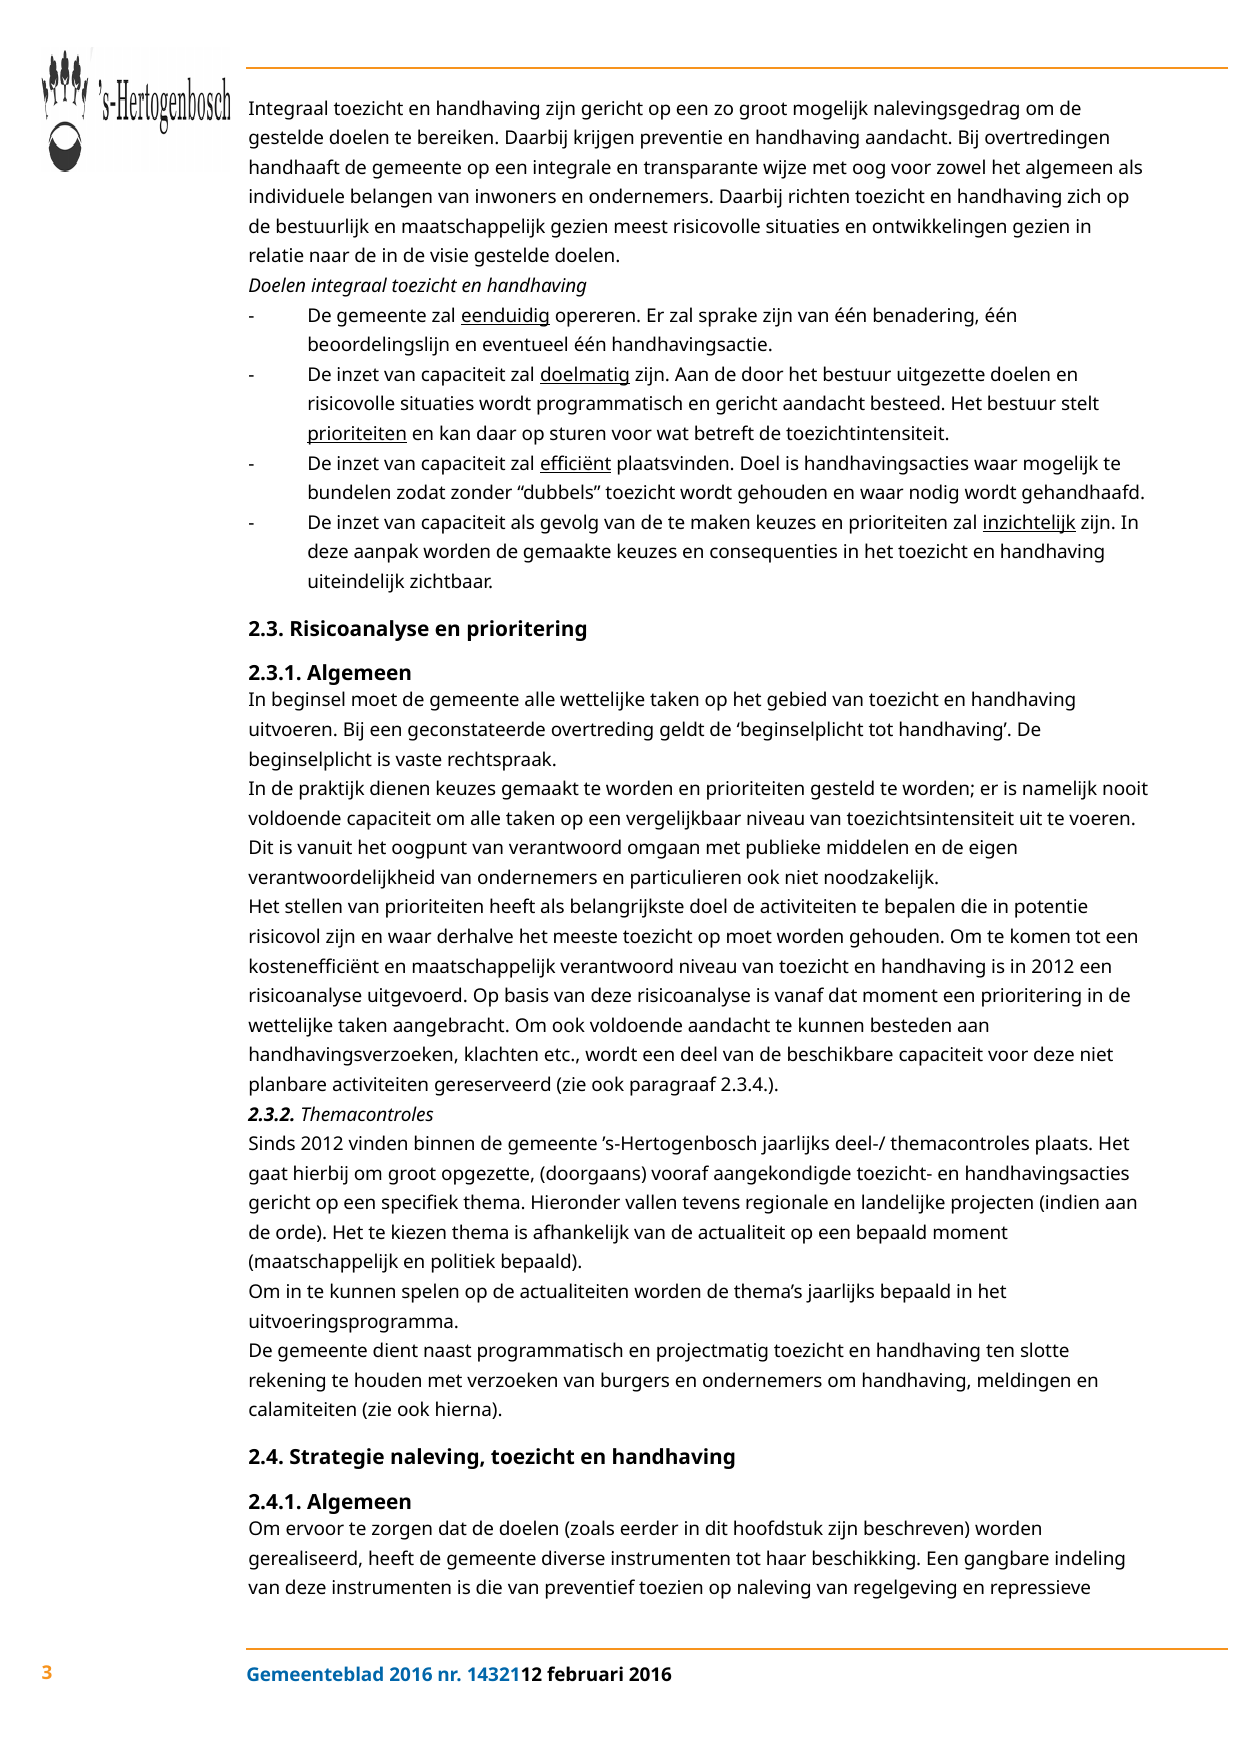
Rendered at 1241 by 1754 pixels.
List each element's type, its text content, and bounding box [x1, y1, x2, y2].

text 2.4. Strategie naleving, toezicht en handhaving [248, 1442, 1152, 1471]
picture [41, 47, 231, 172]
text 2.4.1. Algemeen [248, 1487, 1152, 1515]
text Integraal toezicht en handhaving zijn gericht op een zo groot mogelijk nalevingsgedrag om de gestelde doelen te bereiken. Daarbij krijgen preventie en handhaving aandacht. Bij overtredingen handhaaft de gemeente op een integrale en transparante wijze met oog voor zowel het algemeen als individuele belangen van inwoners en ondernemers. Daarbij richten toezicht en handhaving zich op de bestuurlijk en maatschappelijk gezien meest risicovolle situaties en ontwikkelingen gezien in relatie naar de in de visie gestelde doelen. [248, 95, 1152, 268]
text Om in te kunnen spelen op de actualiteiten worden de thema’s jaarlijks bepaald in het uitvoeringsprogramma. [248, 1278, 1152, 1334]
text 2.3.2. Themacontroles [248, 1101, 1152, 1127]
list De inzet van capaciteit zal doelmatig zijn. Aan de door het bestuur uitgezette doelen en risicovolle situaties wordt programmatisch en gericht aandacht besteed. Het bestuur stelt prioriteiten en kan daar op sturen voor wat betreft de toezichtintensiteit. [248, 361, 1152, 446]
text Sinds 2012 vinden binnen de gemeente ’s-Hertogenbosch jaarlijks deel-/ themacontroles plaats. Het gaat hierbij om groot opgezette, (doorgaans) vooraf aangekondigde toezicht- en handhavingsacties gericht op een specifiek thema. Hieronder vallen tevens regionale en landelijke projecten (indien aan de orde). Het te kiezen thema is afhankelijk van de actualiteit op een bepaald moment (maatschappelijk en politiek bepaald). [248, 1130, 1152, 1274]
text 2.3.1. Algemeen [248, 658, 1152, 687]
text Doelen integraal toezicht en handhaving [248, 272, 1152, 298]
text In beginsel moet de gemeente alle wettelijke taken op het gebied van toezicht en handhaving uitvoeren. Bij een geconstateerde overtreding geldt de ‘beginselplicht tot handhaving’. De beginselplicht is vaste rechtspraak. [248, 687, 1152, 772]
list De inzet van capaciteit als gevolg van de te maken keuzes en prioriteiten zal inzichtelijk zijn. In deze aanpak worden de gemaakte keuzes en consequenties in het toezicht en handhaving uiteindelijk zichtbaar. [248, 509, 1152, 594]
list De inzet van capaciteit zal efficiënt plaatsvinden. Doel is handhavingsacties waar mogelijk te bundelen zodat zonder “dubbels” toezicht wordt gehouden en waar nodig wordt gehandhaafd. [248, 450, 1152, 505]
text Het stellen van prioriteiten heeft als belangrijkste doel de activiteiten te bepalen die in potentie risicovol zijn en waar derhalve het meeste toezicht op moet worden gehouden. Om te komen tot een kostenefficiënt en maatschappelijk verantwoord niveau van toezicht en handhaving is in 2012 een risicoanalyse uitgevoerd. Op basis van deze risicoanalyse is vanaf dat moment een prioritering in de wettelijke taken aangebracht. Om ook voldoende aandacht te kunnen besteden aan handhavingsverzoeken, klachten etc., wordt een deel van de beschikbare capaciteit voor deze niet planbare activiteiten gereserveerd (zie ook paragraaf 2.3.4.). [248, 894, 1152, 1097]
text 2.3. Risicoanalyse en prioritering [248, 614, 1152, 642]
text De gemeente dient naast programmatisch en projectmatig toezicht en handhaving ten slotte rekening te houden met verzoeken van burgers en ondernemers om handhaving, meldingen en calamiteiten (zie ook hierna). [248, 1337, 1152, 1422]
text Om ervoor te zorgen dat de doelen (zoals eerder in dit hoofdstuk zijn beschreven) worden gerealiseerd, heeft de gemeente diverse instrumenten tot haar beschikking. Een gangbare indeling van deze instrumenten is die van preventief toezien op naleving van regelgeving en repressieve [248, 1515, 1152, 1600]
text In de praktijk dienen keuzes gemaakt te worden en prioriteiten gesteld te worden; er is namelijk nooit voldoende capaciteit om alle taken op een vergelijkbaar niveau van toezichtsintensiteit uit te voeren. Dit is vanuit het oogpunt van verantwoord omgaan met publieke middelen en de eigen verantwoordelijkheid van ondernemers en particulieren ook niet noodzakelijk. [248, 775, 1152, 890]
list De gemeente zal eenduidig opereren. Er zal sprake zijn van één benadering, één beoordelingslijn en eventueel één handhavingsactie. [248, 302, 1152, 357]
